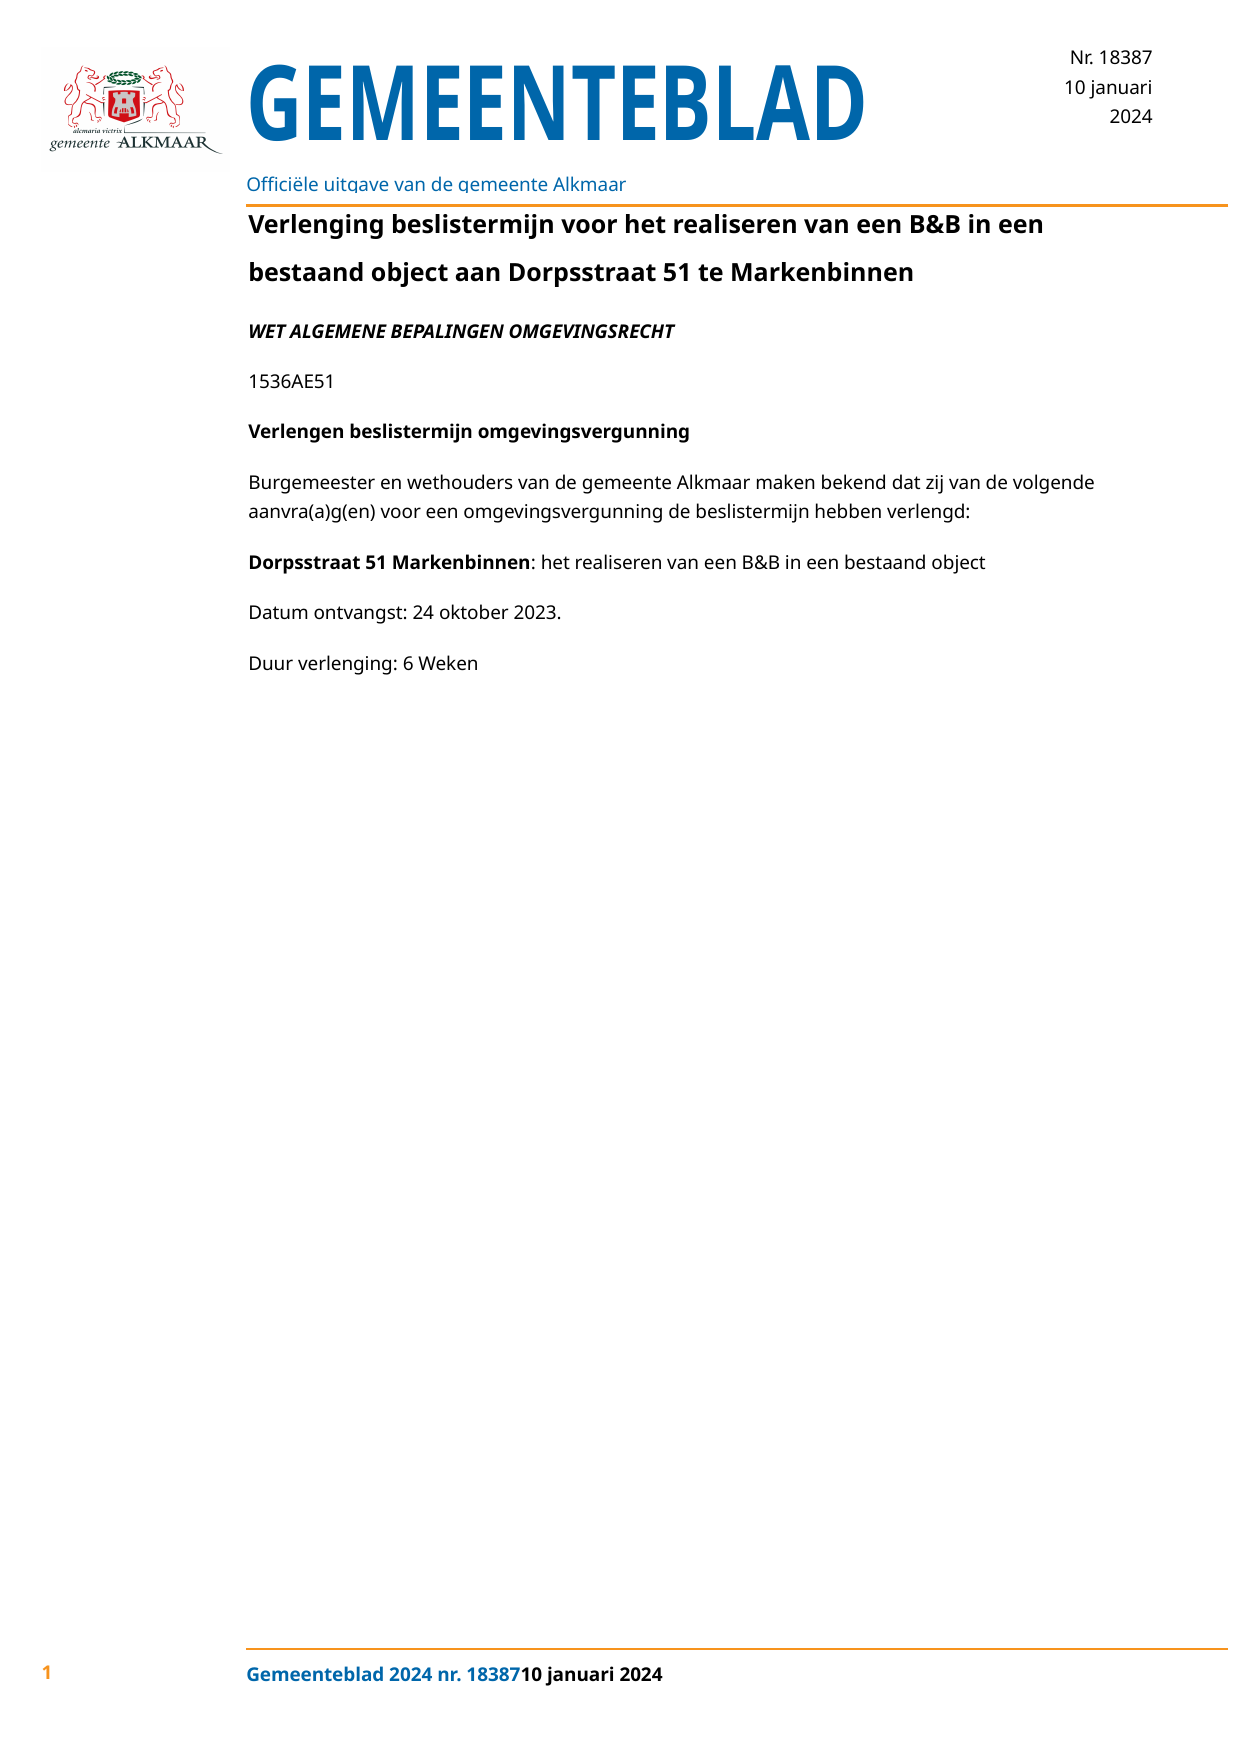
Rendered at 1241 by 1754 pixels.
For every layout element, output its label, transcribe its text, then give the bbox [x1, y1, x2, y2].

text Datum ontvangst: 24 oktober 2023. [248, 599, 1152, 625]
text Burgemeester en wethouders van de gemeente Alkmaar maken bekend dat zij van de volgende aanvra(a)g(en) voor een omgevingsvergunning de beslistermijn hebben verlengd: [248, 469, 1152, 524]
text Verlenging beslistermijn voor het realiseren van een B&B in een bestaand object aan Dorpsstraat 51 te Markenbinnen [248, 207, 1152, 288]
text Verlengen beslistermijn omgevingsvergunning [248, 419, 1152, 444]
text 1536AE51 [248, 368, 1152, 394]
text Duur verlenging: 6 Weken [248, 650, 1152, 676]
text Dorpsstraat 51 Markenbinnen: het realiseren van een B&B in een bestaand object [248, 549, 1152, 575]
text WET ALGEMENE BEPALINGEN OMGEVINGSRECHT [248, 318, 1152, 344]
picture [41, 47, 231, 172]
